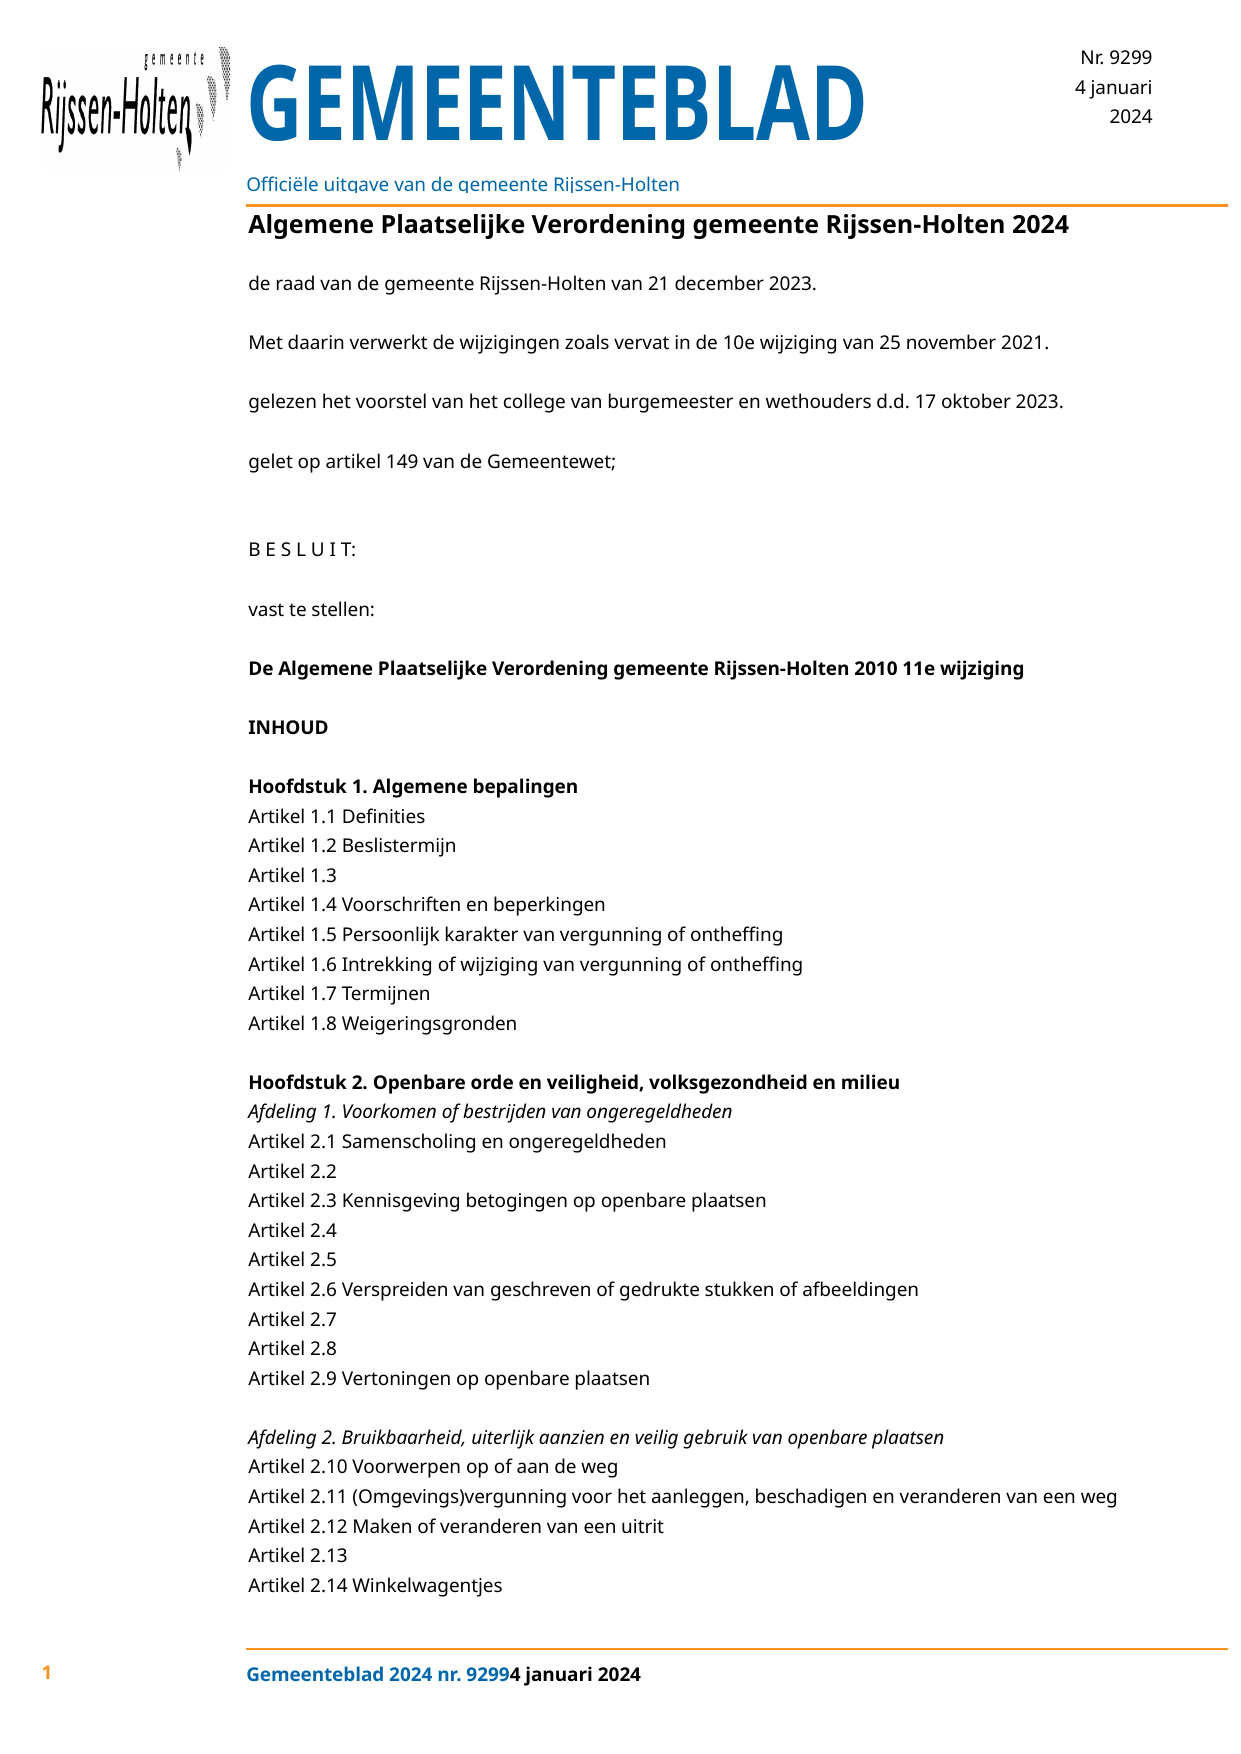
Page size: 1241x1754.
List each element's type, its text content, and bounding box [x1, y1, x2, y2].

text Artikel 2.2 [248, 1158, 1152, 1183]
text Hoofdstuk 1. Algemene bepalingen [248, 773, 1152, 799]
text Artikel 2.6 Verspreiden van geschreven of gedrukte stukken of afbeeldingen [248, 1276, 1152, 1302]
text Artikel 1.2 Beslistermijn [248, 832, 1152, 858]
text Artikel 2.3 Kennisgeving betogingen op openbare plaatsen [248, 1187, 1152, 1213]
text Afdeling 1. Voorkomen of bestrijden van ongeregeldheden [248, 1099, 1152, 1124]
text Artikel 1.4 Voorschriften en beperkingen [248, 892, 1152, 917]
text Artikel 1.5 Persoonlijk karakter van vergunning of ontheffing [248, 921, 1152, 947]
text Afdeling 2. Bruikbaarheid, uiterlijk aanzien en veilig gebruik van openbare plaatsen [248, 1424, 1152, 1450]
text gelet op artikel 149 van de Gemeentewet; [248, 448, 1152, 473]
text Artikel 2.4 [248, 1217, 1152, 1243]
text Algemene Plaatselijke Verordening gemeente Rijssen-Holten 2024 [248, 207, 1152, 241]
text Artikel 2.1 Samenscholing en ongeregeldheden [248, 1128, 1152, 1154]
text gelezen het voorstel van het college van burgemeester en wethouders d.d. 17 oktober 2023. [248, 389, 1152, 414]
text Artikel 2.10 Voorwerpen op of aan de weg [248, 1454, 1152, 1479]
text Artikel 1.1 Definities [248, 803, 1152, 828]
text Hoofdstuk 2. Openbare orde en veiligheid, volksgezondheid en milieu [248, 1069, 1152, 1095]
text INHOUD [248, 714, 1152, 740]
text Met daarin verwerkt de wijzigingen zoals vervat in de 10e wijziging van 25 november 2021. [248, 329, 1152, 355]
text Artikel 2.8 [248, 1335, 1152, 1361]
text Artikel 2.7 [248, 1306, 1152, 1331]
text Artikel 2.5 [248, 1247, 1152, 1272]
text Artikel 1.8 Weigeringsgronden [248, 1010, 1152, 1036]
text Artikel 2.9 Vertoningen op openbare plaatsen [248, 1365, 1152, 1391]
text de raad van de gemeente Rijssen-Holten van 21 december 2023. [248, 270, 1152, 296]
text Artikel 1.3 [248, 862, 1152, 888]
text Artikel 2.12 Maken of veranderen van een uitrit [248, 1513, 1152, 1538]
picture [41, 47, 231, 172]
text Artikel 1.6 Intrekking of wijziging van vergunning of ontheffing [248, 951, 1152, 976]
text Artikel 2.13 [248, 1542, 1152, 1568]
text B E S L U I T: [248, 537, 1152, 562]
text De Algemene Plaatselijke Verordening gemeente Rijssen-Holten 2010 11e wijziging [248, 655, 1152, 681]
text vast te stellen: [248, 596, 1152, 621]
text Artikel 1.7 Termijnen [248, 980, 1152, 1006]
text Artikel 2.14 Winkelwagentjes [248, 1572, 1152, 1598]
text Artikel 2.11 (Omgevings)vergunning voor het aanleggen, beschadigen en veranderen van een weg [248, 1483, 1152, 1509]
